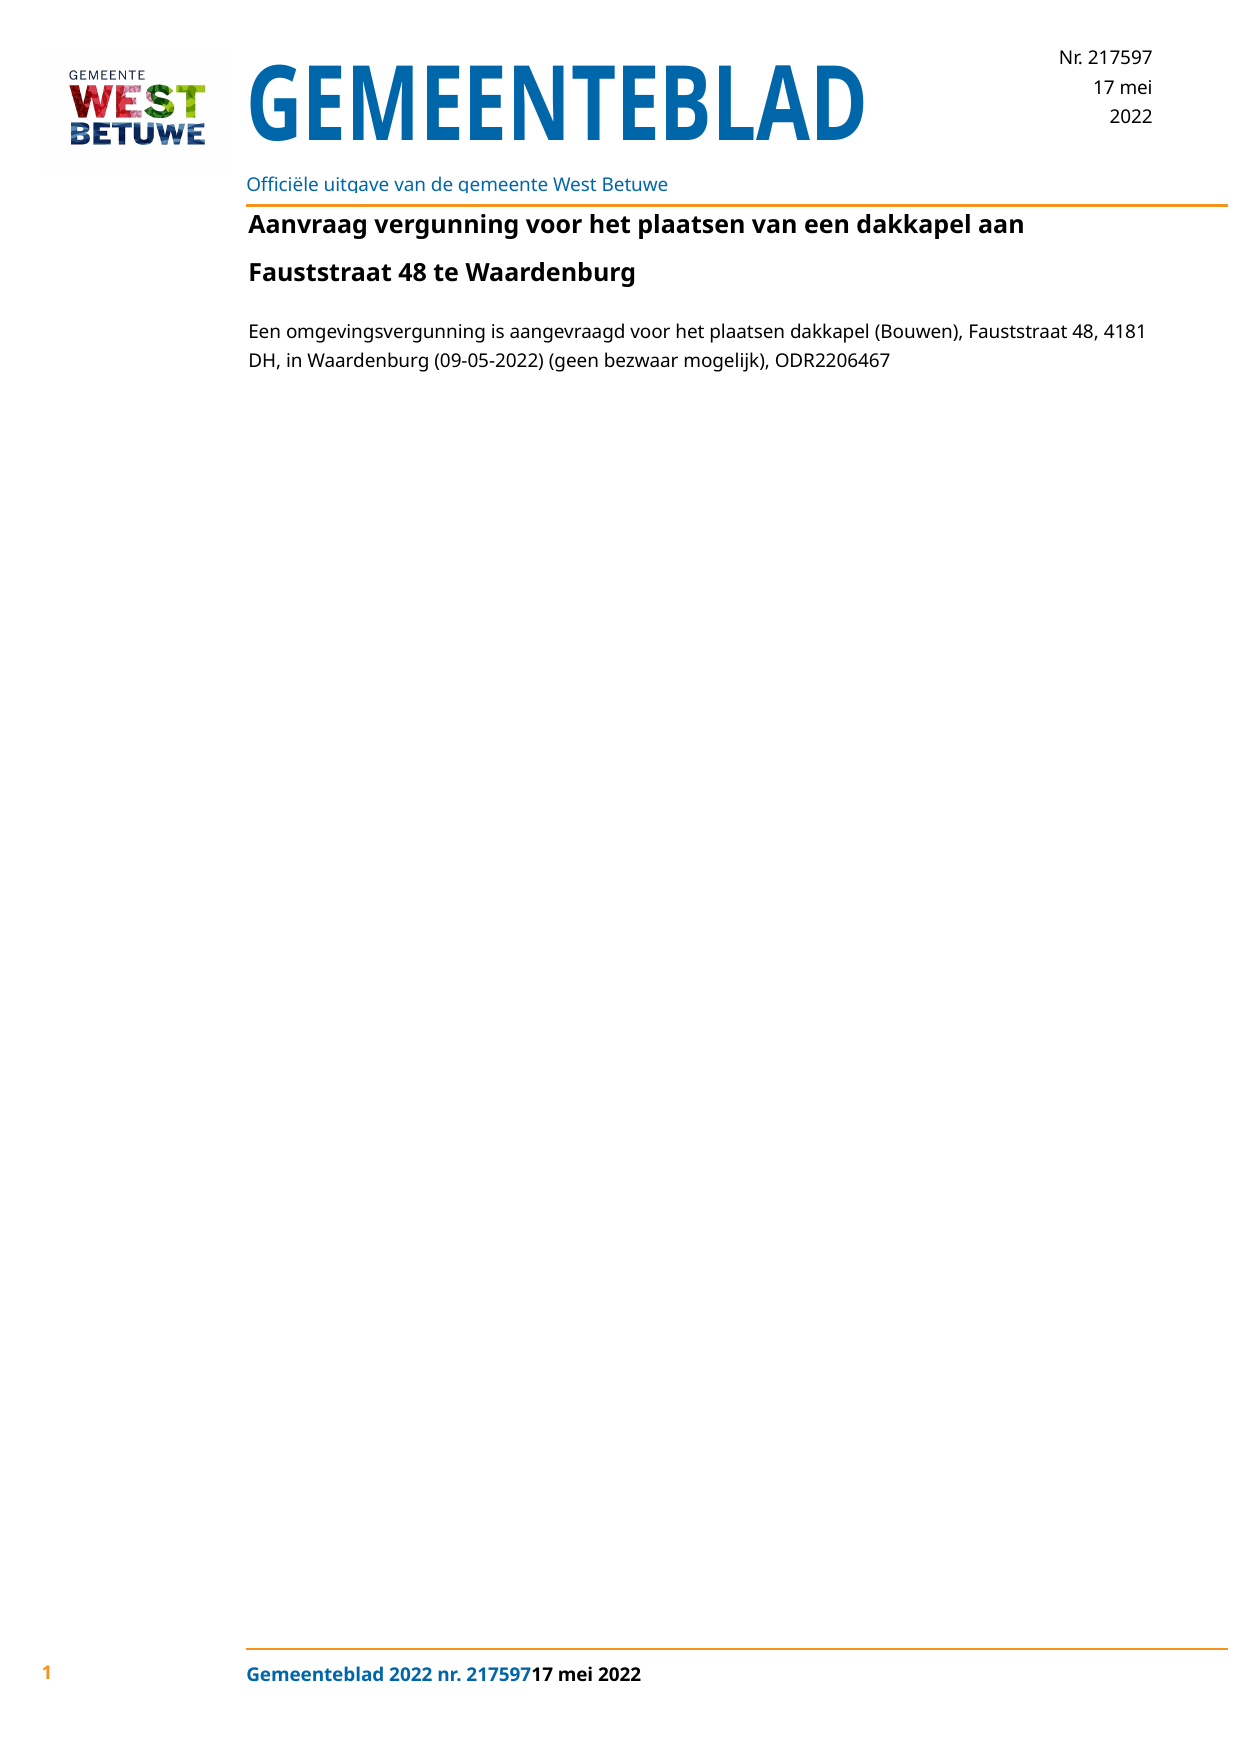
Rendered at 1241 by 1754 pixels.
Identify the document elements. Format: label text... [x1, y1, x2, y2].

text Een omgevingsvergunning is aangevraagd voor het plaatsen dakkapel (Bouwen), Fauststraat 48, 4181 DH, in Waardenburg (09-05-2022) (geen bezwaar mogelijk), ODR2206467 [248, 318, 1152, 373]
text Aanvraag vergunning voor het plaatsen van een dakkapel aan Fauststraat 48 te Waardenburg [248, 207, 1152, 288]
picture [41, 47, 231, 172]
